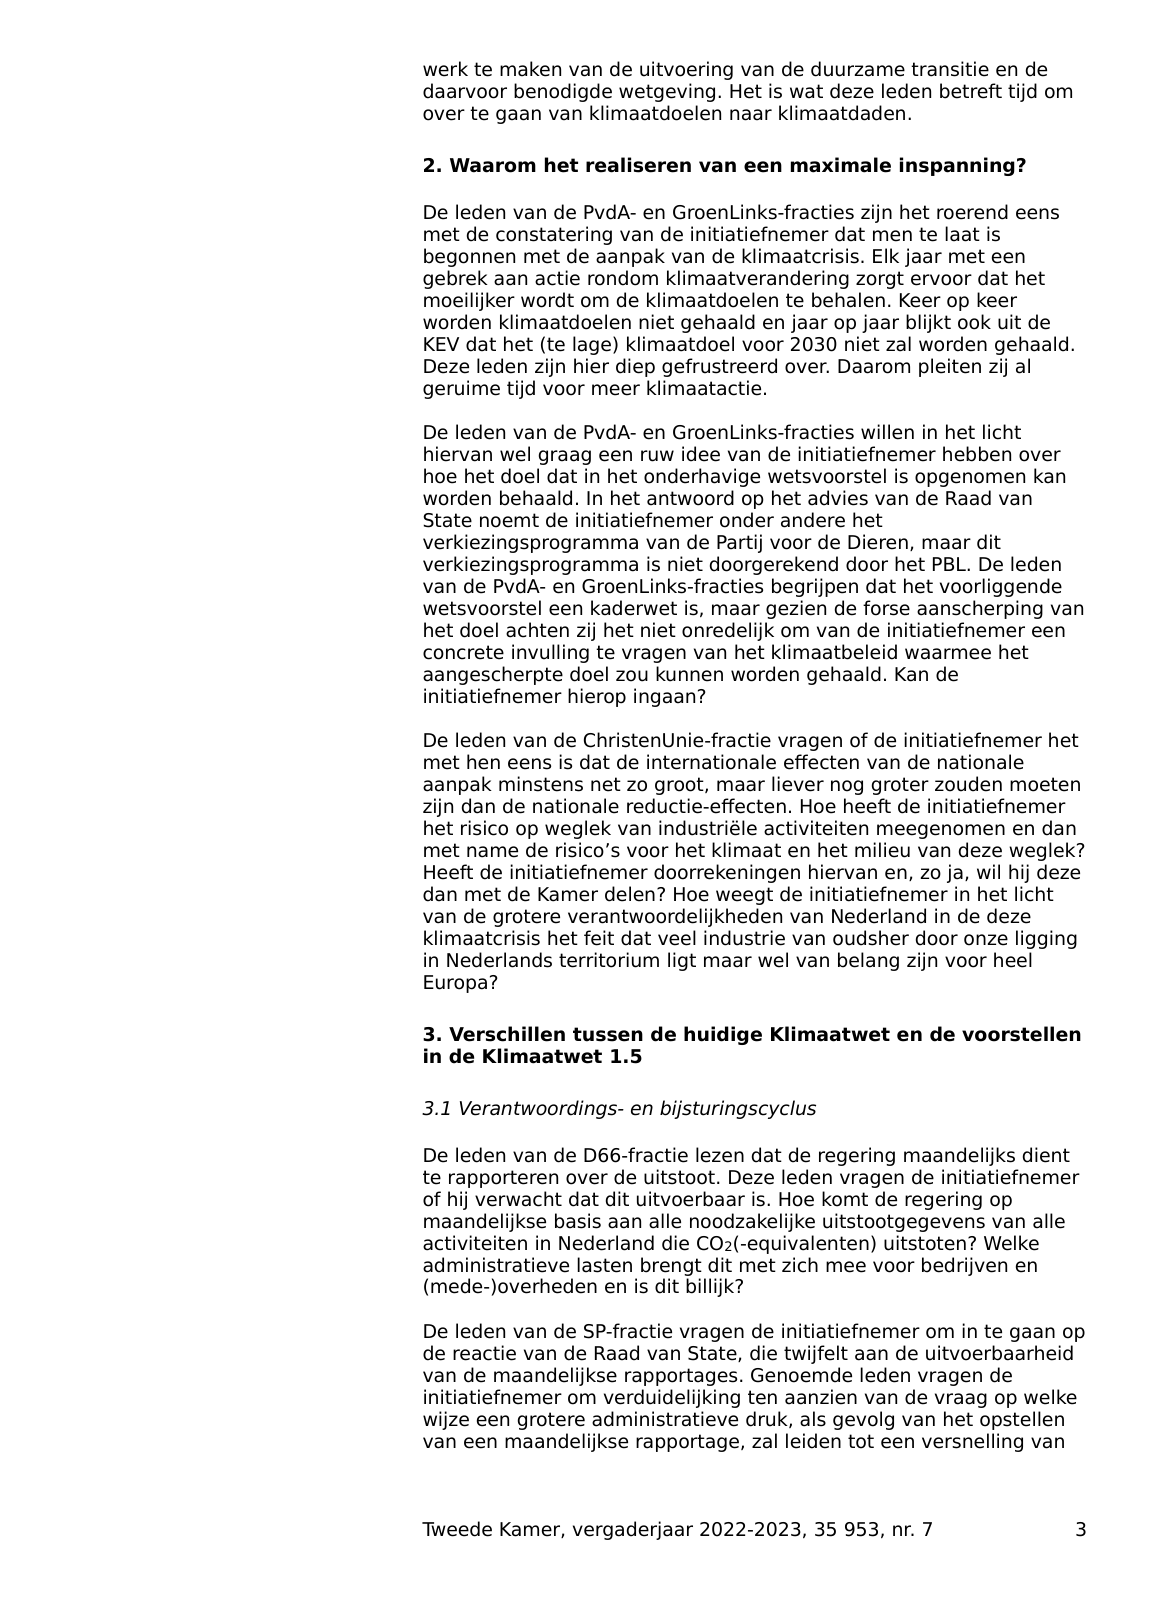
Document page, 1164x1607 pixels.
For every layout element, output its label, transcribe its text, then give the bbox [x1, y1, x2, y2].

text De leden van de PvdA- en GroenLinks-fracties willen in het licht hiervan wel graag een ruw idee van de initiatiefnemer hebben over hoe het doel dat in het onderhavige wetsvoorstel is opgenomen kan worden behaald. In het antwoord op het advies van de Raad van State noemt de initiatiefnemer onder andere het verkiezingsprogramma van de Partij voor de Dieren, maar dit verkiezingsprogramma is niet doorgerekend door het PBL. De leden van de PvdA- en GroenLinks-fracties begrijpen dat het voorliggende wetsvoorstel een kaderwet is, maar gezien de forse aanscherping van het doel achten zij het niet onredelijk om van de initiatiefnemer een concrete invulling te vragen van het klimaatbeleid waarmee het aangescherpte doel zou kunnen worden gehaald. Kan de initiatiefnemer hierop ingaan? [422, 422, 1087, 708]
subtitle 3.1 Verantwoordings- en bijsturingscyclus [422, 1098, 1087, 1119]
text De leden van de D66-fractie lezen dat de regering maandelijks dient te rapporteren over de uitstoot. Deze leden vragen de initiatiefnemer of hij verwacht dat dit uitvoerbaar is. Hoe komt de regering op maandelijkse basis aan alle noodzakelijke uitstootgegevens van alle activiteiten in Nederland die CO2(-equivalenten) uitstoten? Welke administratieve lasten brengt dit met zich mee voor bedrijven en (mede-)overheden en is dit billijk? [422, 1144, 1087, 1298]
subtitle 3. Verschillen tussen de huidige Klimaatwet en de voorstellen in de Klimaatwet 1.5 [422, 1024, 1087, 1068]
text De leden van de SP-fractie vragen de initiatiefnemer om in te gaan op de reactie van de Raad van State, die twijfelt aan de uitvoerbaarheid van de maandelijkse rapportages. Genoemde leden vragen de initiatiefnemer om verduidelijking ten aanzien van de vraag op welke wijze een grotere administratieve druk, als gevolg van het opstellen van een maandelijkse rapportage, zal leiden tot een versnelling van [422, 1321, 1087, 1452]
text De leden van de PvdA- en GroenLinks-fracties zijn het roerend eens met de constatering van de initiatiefnemer dat men te laat is begonnen met de aanpak van de klimaatcrisis. Elk jaar met een gebrek aan actie rondom klimaatverandering zorgt ervoor dat het moeilijker wordt om de klimaatdoelen te behalen. Keer op keer worden klimaatdoelen niet gehaald en jaar op jaar blijkt ook uit de KEV dat het (te lage) klimaatdoel voor 2030 niet zal worden gehaald. Deze leden zijn hier diep gefrustreerd over. Daarom pleiten zij al geruime tijd voor meer klimaatactie. [422, 202, 1087, 400]
subtitle 2. Waarom het realiseren van een maximale inspanning? [422, 155, 1087, 177]
text De leden van de ChristenUnie-fractie vragen of de initiatiefnemer het met hen eens is dat de internationale effecten van de nationale aanpak minstens net zo groot, maar liever nog groter zouden moeten zijn dan de nationale reductie-effecten. Hoe heeft de initiatiefnemer het risico op weglek van industriële activiteiten meegenomen en dan met name de risico’s voor het klimaat en het milieu van deze weglek? Heeft de initiatiefnemer doorrekeningen hiervan en, zo ja, wil hij deze dan met de Kamer delen? Hoe weegt de initiatiefnemer in het licht van de grotere verantwoordelijkheden van Nederland in de deze klimaatcrisis het feit dat veel industrie van oudsher door onze ligging in Nederlands territorium ligt maar wel van belang zijn voor heel Europa? [422, 730, 1087, 994]
text werk te maken van de uitvoering van de duurzame transitie en de daarvoor benodigde wetgeving. Het is wat deze leden betreft tijd om over te gaan van klimaatdoelen naar klimaatdaden. [422, 59, 1087, 125]
